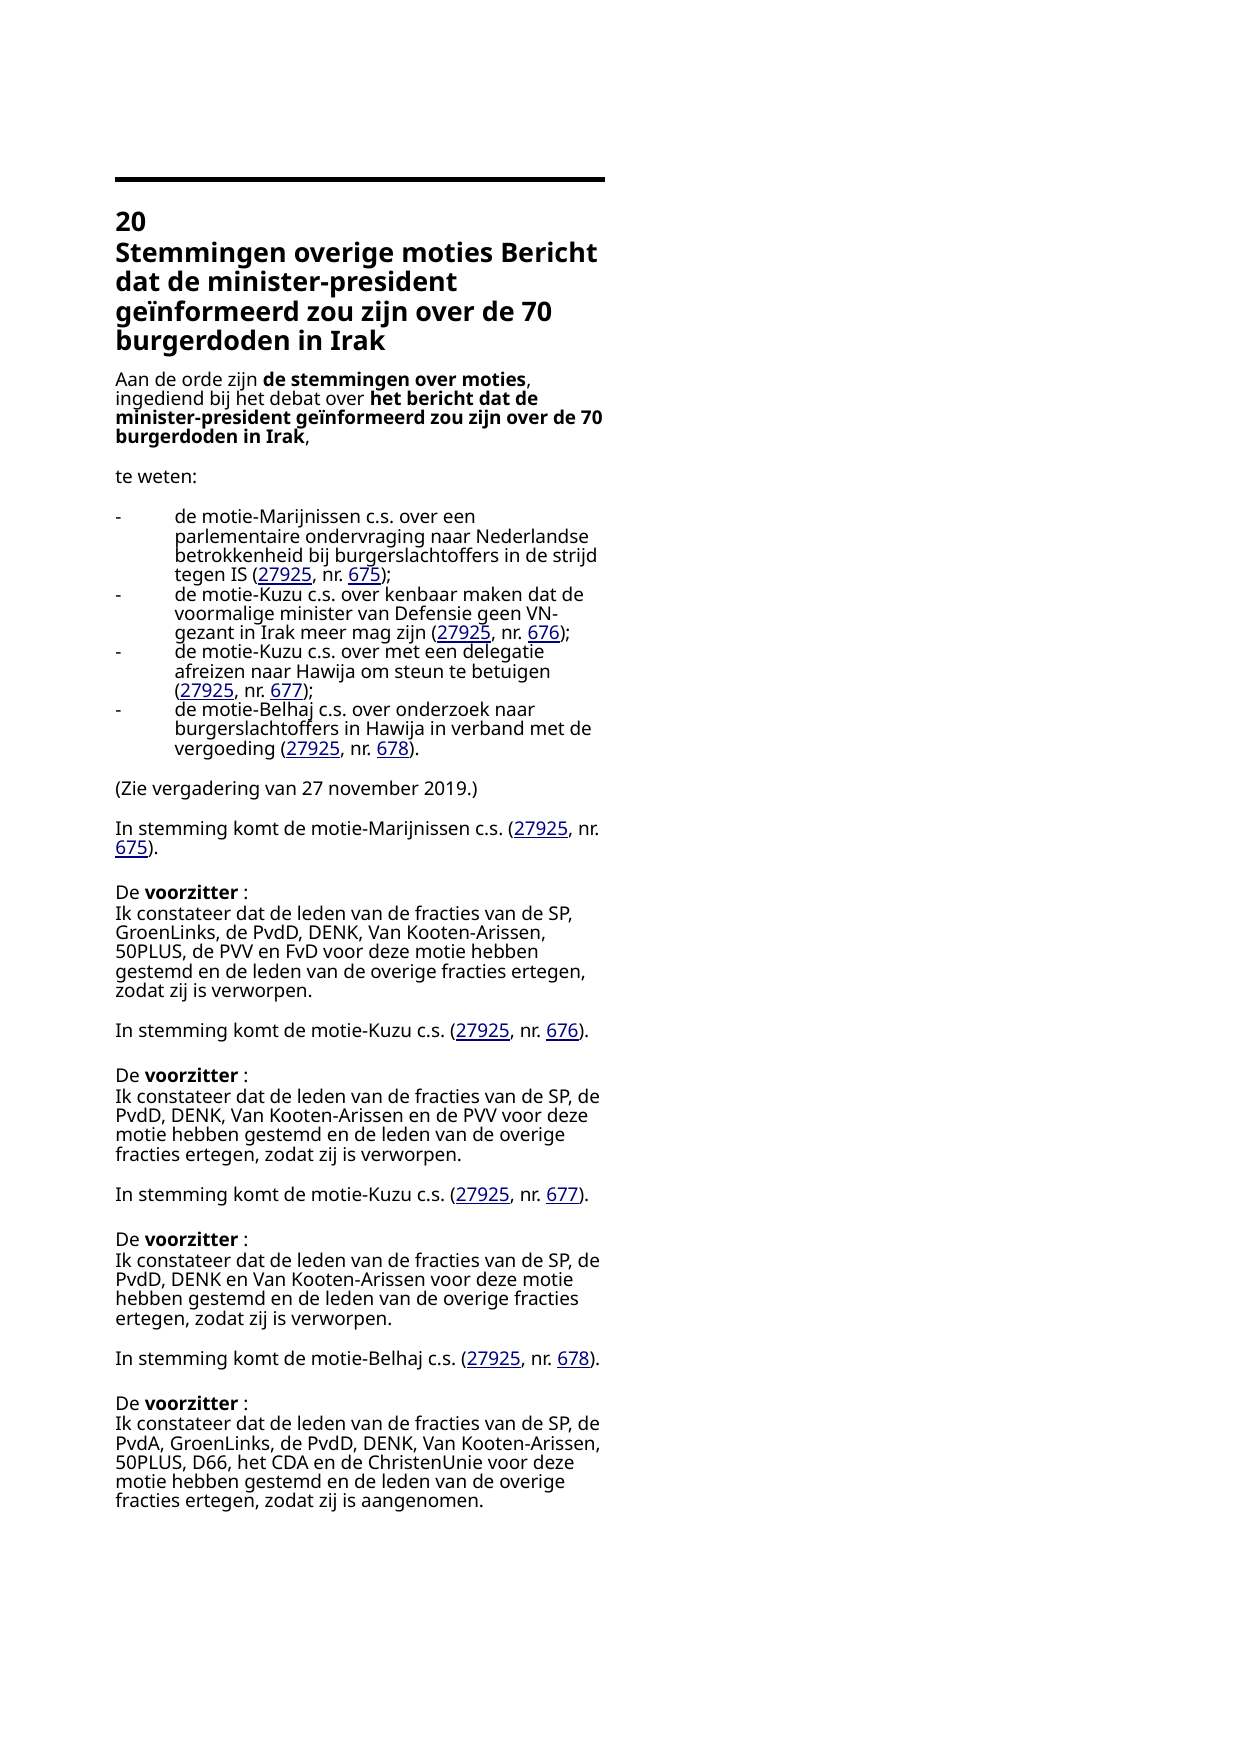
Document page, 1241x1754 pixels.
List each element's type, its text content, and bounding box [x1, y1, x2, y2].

text Ik constateer dat de leden van de fracties van de SP, de PvdA, GroenLinks, de PvdD, DENK, Van Kooten-Arissen, 50PLUS, D66, het CDA en de ChristenUnie voor deze motie hebben gestemd en de leden van de overige fracties ertegen, zodat zij is aangenomen. [115, 1415, 605, 1512]
list de motie-Kuzu c.s. over met een delegatie afreizen naar Hawija om steun te betuigen (27925, nr. 677); [115, 643, 605, 701]
list de motie-Belhaj c.s. over onderzoek naar burgerslachtoffers in Hawija in verband met de vergoeding (27925, nr. 678). [115, 701, 605, 759]
text Ik constateer dat de leden van de fracties van de SP, GroenLinks, de PvdD, DENK, Van Kooten-Arissen, 50PLUS, de PVV en FvD voor deze motie hebben gestemd en de leden van de overige fracties ertegen, zodat zij is verworpen. [115, 905, 605, 1001]
text De voorzitter : [115, 879, 605, 905]
text Aan de orde zijn de stemmingen over moties, ingediend bij het debat over het bericht dat de minister-president geïnformeerd zou zijn over de 70 burgerdoden in Irak, [115, 371, 605, 448]
list de motie-Kuzu c.s. over kenbaar maken dat de voormalige minister van Defensie geen VN-gezant in Irak meer mag zijn (27925, nr. 676); [115, 586, 605, 643]
text In stemming komt de motie-Belhaj c.s. (27925, nr. 678). [115, 1349, 605, 1369]
text De voorzitter : [115, 1390, 605, 1415]
text Ik constateer dat de leden van de fracties van de SP, de PvdD, DENK, Van Kooten-Arissen en de PVV voor deze motie hebben gestemd en de leden van de overige fracties ertegen, zodat zij is verworpen. [115, 1088, 605, 1165]
text In stemming komt de motie-Marijnissen c.s. (27925, nr. 675). [115, 820, 605, 858]
list de motie-Marijnissen c.s. over een parlementaire ondervraging naar Nederlandse betrokkenheid bij burgerslachtoffers in de strijd tegen IS (27925, nr. 675); [115, 508, 605, 586]
text Stemmingen overige moties Bericht dat de minister-president geïnformeerd zou zijn over de 70 burgerdoden in Irak [115, 239, 605, 371]
text De voorzitter : [115, 1226, 605, 1252]
text De voorzitter : [115, 1062, 605, 1088]
text In stemming komt de motie-Kuzu c.s. (27925, nr. 677). [115, 1186, 605, 1205]
text Ik constateer dat de leden van de fracties van de SP, de PvdD, DENK en Van Kooten-Arissen voor deze motie hebben gestemd en de leden van de overige fracties ertegen, zodat zij is verworpen. [115, 1252, 605, 1329]
text In stemming komt de motie-Kuzu c.s. (27925, nr. 676). [115, 1022, 605, 1041]
text (Zie vergadering van 27 november 2019.) [115, 780, 605, 799]
text te weten: [115, 468, 605, 488]
text 20 [115, 203, 605, 239]
